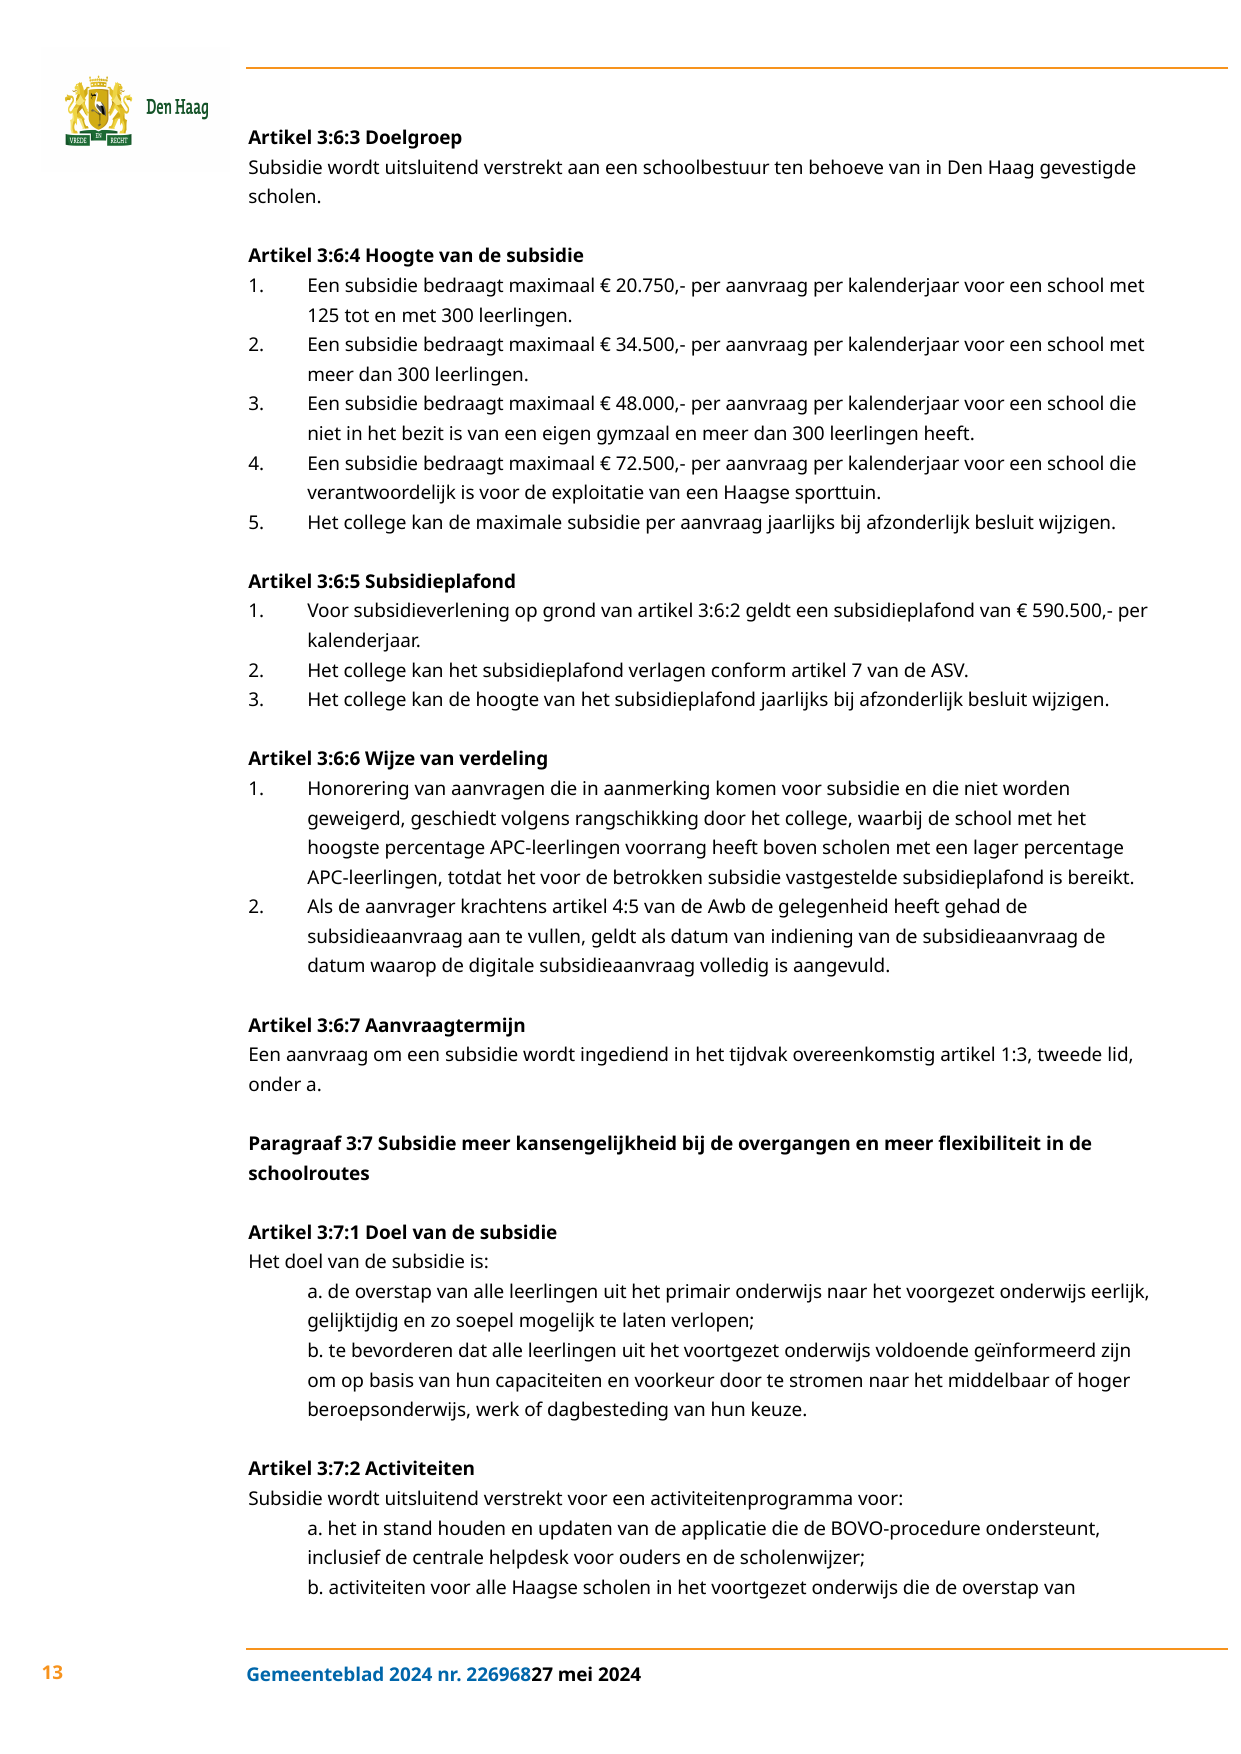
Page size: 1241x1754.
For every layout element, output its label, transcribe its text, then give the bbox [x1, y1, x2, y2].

text Artikel 3:6:7 Aanvraagtermijn [248, 1012, 1152, 1038]
text Artikel 3:6:3 Doelgroep [248, 124, 1152, 150]
text Artikel 3:6:6 Wijze van verdeling [248, 746, 1152, 771]
list Honorering van aanvragen die in aanmerking komen voor subsidie en die niet worden geweigerd, geschiedt volgens rangschikking door het college, waarbij de school met het hoogste percentage APC-leerlingen voorrang heeft boven scholen met een lager percentage APC-leerlingen, totdat het voor de betrokken subsidie vastgestelde subsidieplafond is bereikt. [248, 775, 1152, 890]
text Het doel van de subsidie is: [248, 1248, 1152, 1274]
list b. te bevorderen dat alle leerlingen uit het voortgezet onderwijs voldoende geïnformeerd zijn om op basis van hun capaciteiten en voorkeur door te stromen naar het middelbaar of hoger beroepsonderwijs, werk of dagbesteding van hun keuze. [248, 1337, 1152, 1422]
text Paragraaf 3:7 Subsidie meer kansengelijkheid bij de overgangen en meer flexibiliteit in de schoolroutes [248, 1130, 1152, 1186]
list Als de aanvrager krachtens artikel 4:5 van de Awb de gelegenheid heeft gehad de subsidieaanvraag aan te vullen, geldt als datum van indiening van de subsidieaanvraag de datum waarop de digitale subsidieaanvraag volledig is aangevuld. [248, 893, 1152, 978]
text Subsidie wordt uitsluitend verstrekt aan een schoolbestuur ten behoeve van in Den Haag gevestigde scholen. [248, 154, 1152, 209]
picture [41, 47, 231, 172]
list Een subsidie bedraagt maximaal € 48.000,- per aanvraag per kalenderjaar voor een school die niet in het bezit is van een eigen gymzaal en meer dan 300 leerlingen heeft. [248, 391, 1152, 446]
list Het college kan de maximale subsidie per aanvraag jaarlijks bij afzonderlijk besluit wijzigen. [248, 509, 1152, 535]
list b. activiteiten voor alle Haagse scholen in het voortgezet onderwijs die de overstap van [248, 1574, 1152, 1600]
list Een subsidie bedraagt maximaal € 20.750,- per aanvraag per kalenderjaar voor een school met 125 tot en met 300 leerlingen. [248, 272, 1152, 328]
list Een subsidie bedraagt maximaal € 72.500,- per aanvraag per kalenderjaar voor een school die verantwoordelijk is voor de exploitatie van een Haagse sporttuin. [248, 450, 1152, 505]
text Subsidie wordt uitsluitend verstrekt voor een activiteitenprogramma voor: [248, 1485, 1152, 1511]
text Artikel 3:7:2 Activiteiten [248, 1456, 1152, 1481]
list Een subsidie bedraagt maximaal € 34.500,- per aanvraag per kalenderjaar voor een school met meer dan 300 leerlingen. [248, 331, 1152, 387]
list Het college kan het subsidieplafond verlagen conform artikel 7 van de ASV. [248, 657, 1152, 683]
list Het college kan de hoogte van het subsidieplafond jaarlijks bij afzonderlijk besluit wijzigen. [248, 686, 1152, 712]
text Artikel 3:6:5 Subsidieplafond [248, 568, 1152, 594]
text Een aanvraag om een subsidie wordt ingediend in het tijdvak overeenkomstig artikel 1:3, tweede lid, onder a. [248, 1041, 1152, 1097]
list a. de overstap van alle leerlingen uit het primair onderwijs naar het voorgezet onderwijs eerlijk, gelijktijdig en zo soepel mogelijk te laten verlopen; [248, 1278, 1152, 1333]
text Artikel 3:7:1 Doel van de subsidie [248, 1219, 1152, 1245]
list a. het in stand houden en updaten van de applicatie die de BOVO-procedure ondersteunt, inclusief de centrale helpdesk voor ouders en de scholenwijzer; [248, 1515, 1152, 1570]
list Voor subsidieverlening op grond van artikel 3:6:2 geldt een subsidieplafond van € 590.500,- per kalenderjaar. [248, 598, 1152, 653]
text Artikel 3:6:4 Hoogte van de subsidie [248, 243, 1152, 268]
